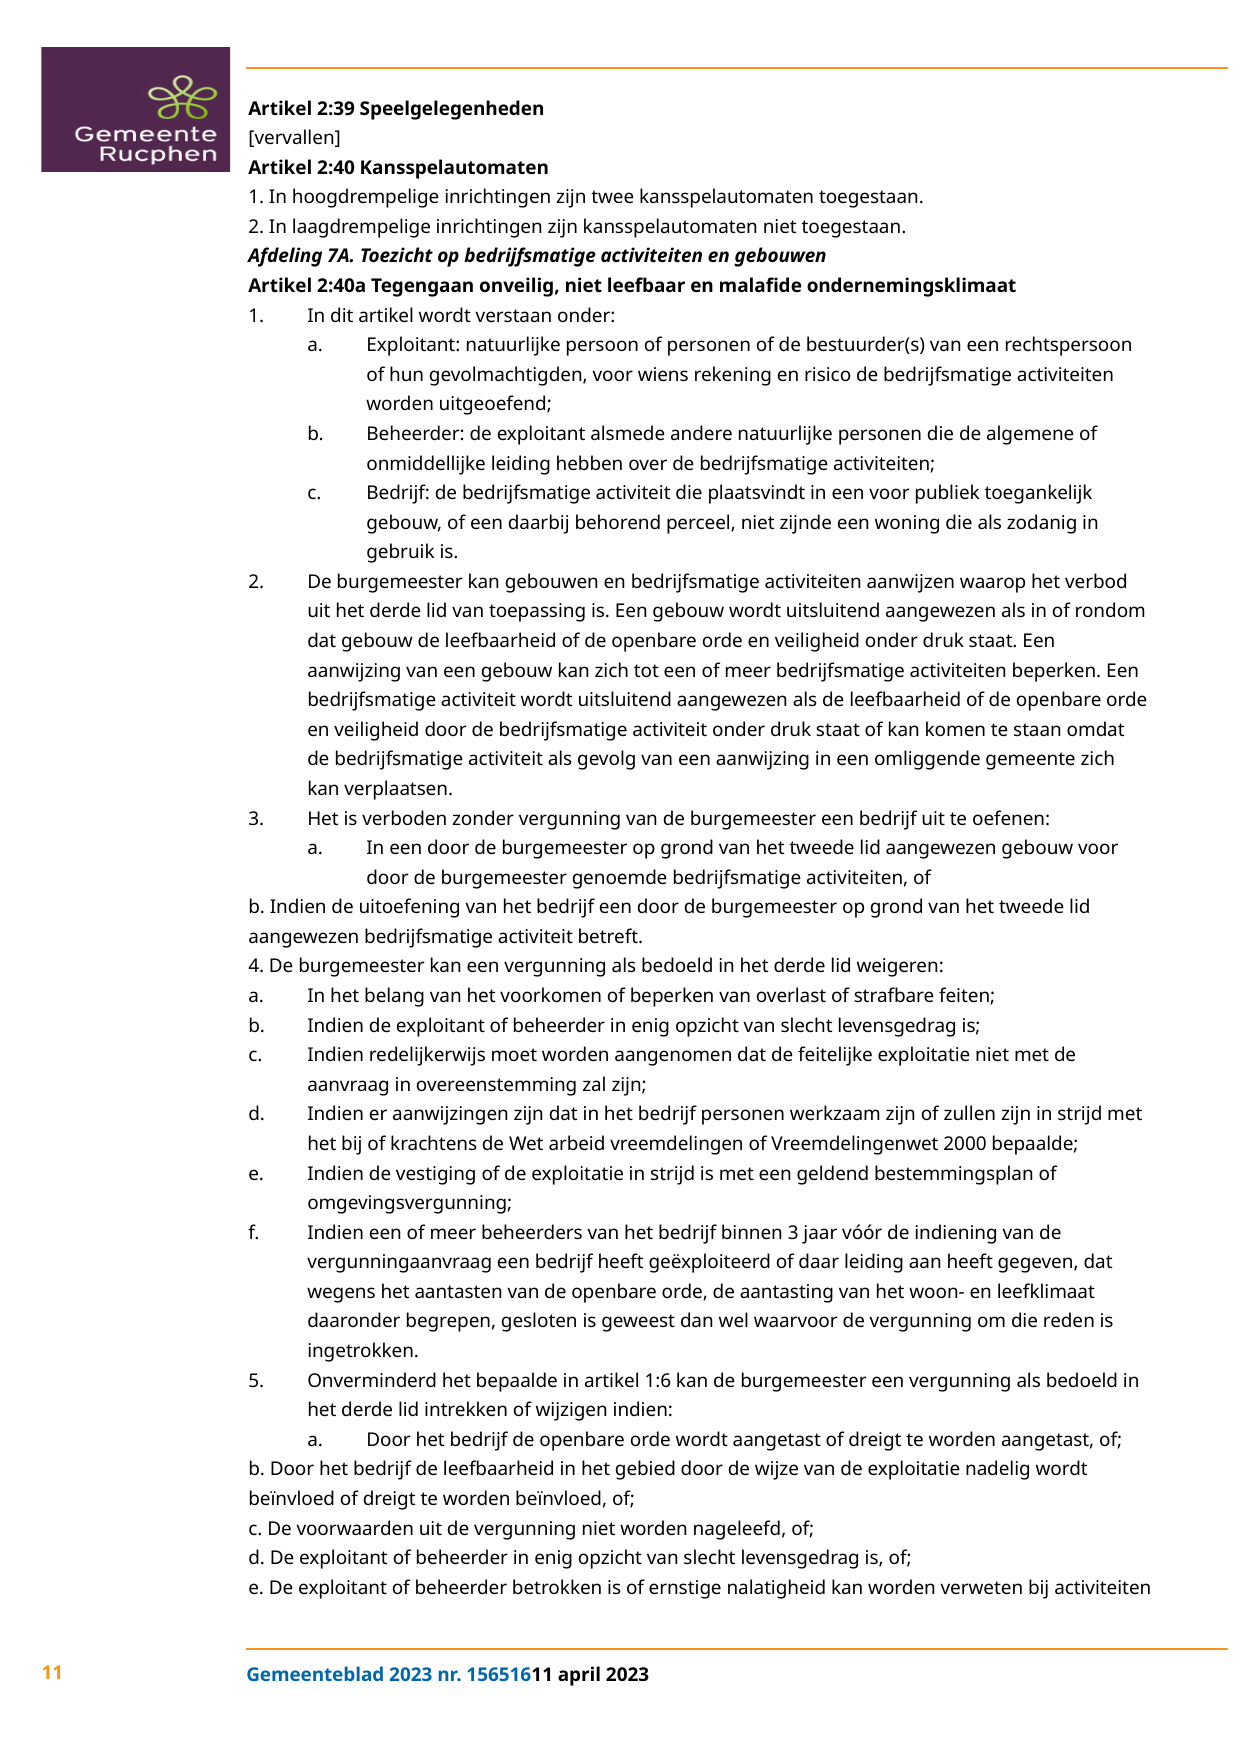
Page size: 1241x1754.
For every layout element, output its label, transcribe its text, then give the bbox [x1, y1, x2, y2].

text 2. In laagdrempelige inrichtingen zijn kansspelautomaten niet toegestaan. [248, 213, 1152, 239]
picture [41, 47, 231, 172]
list Indien de exploitant of beheerder in enig opzicht van slecht levensgedrag is; [248, 1012, 1152, 1038]
list De burgemeester kan gebouwen en bedrijfsmatige activiteiten aanwijzen waarop het verbod uit het derde lid van toepassing is. Een gebouw wordt uitsluitend aangewezen als in of rondom dat gebouw de leefbaarheid of de openbare orde en veiligheid onder druk staat. Een aanwijzing van een gebouw kan zich tot een of meer bedrijfsmatige activiteiten beperken. Een bedrijfsmatige activiteit wordt uitsluitend aangewezen als de leefbaarheid of de openbare orde en veiligheid door de bedrijfsmatige activiteit onder druk staat of kan komen te staan omdat de bedrijfsmatige activiteit als gevolg van een aanwijzing in een omliggende gemeente zich kan verplaatsen. [248, 568, 1152, 801]
list Indien redelijkerwijs moet worden aangenomen dat de feitelijke exploitatie niet met de aanvraag in overeenstemming zal zijn; [248, 1041, 1152, 1097]
list Exploitant: natuurlijke persoon of personen of de bestuurder(s) van een rechtspersoon of hun gevolmachtigden, voor wiens rekening en risico de bedrijfsmatige activiteiten worden uitgeoefend; [307, 331, 1152, 416]
text 1. In hoogdrempelige inrichtingen zijn twee kansspelautomaten toegestaan. [248, 183, 1152, 209]
text d. De exploitant of beheerder in enig opzicht van slecht levensgedrag is, of; [248, 1544, 1152, 1570]
list Bedrijf: de bedrijfsmatige activiteit die plaatsvindt in een voor publiek toegankelijk gebouw, of een daarbij behorend perceel, niet zijnde een woning die als zodanig in gebruik is. [307, 479, 1152, 564]
list Beheerder: de exploitant alsmede andere natuurlijke personen die de algemene of onmiddellijke leiding hebben over de bedrijfsmatige activiteiten; [307, 420, 1152, 476]
text 4. De burgemeester kan een vergunning als bedoeld in het derde lid weigeren: [248, 953, 1152, 978]
text Artikel 2:39 Speelgelegenheden [248, 95, 1152, 121]
text c. De voorwaarden uit de vergunning niet worden nageleefd, of; [248, 1515, 1152, 1541]
text b. Door het bedrijf de leefbaarheid in het gebied door de wijze van de exploitatie nadelig wordt beïnvloed of dreigt te worden beïnvloed, of; [248, 1456, 1152, 1511]
list Indien een of meer beheerders van het bedrijf binnen 3 jaar vóór de indiening van de vergunningaanvraag een bedrijf heeft geëxploiteerd of daar leiding aan heeft gegeven, dat wegens het aantasten van de openbare orde, de aantasting van het woon- en leefklimaat daaronder begrepen, gesloten is geweest dan wel waarvoor de vergunning om die reden is ingetrokken. [248, 1219, 1152, 1363]
text e. De exploitant of beheerder betrokken is of ernstige nalatigheid kan worden verweten bij activiteiten [248, 1574, 1152, 1600]
text b. Indien de uitoefening van het bedrijf een door de burgemeester op grond van het tweede lid aangewezen bedrijfsmatige activiteit betreft. [248, 893, 1152, 949]
list In het belang van het voorkomen of beperken van overlast of strafbare feiten; [248, 982, 1152, 1008]
list In dit artikel wordt verstaan onder: [248, 302, 1152, 328]
list Door het bedrijf de openbare orde wordt aangetast of dreigt te worden aangetast, of; [307, 1426, 1152, 1452]
list In een door de burgemeester op grond van het tweede lid aangewezen gebouw voor door de burgemeester genoemde bedrijfsmatige activiteiten, of [307, 834, 1152, 890]
list Onverminderd het bepaalde in artikel 1:6 kan de burgemeester een vergunning als bedoeld in het derde lid intrekken of wijzigen indien: [248, 1367, 1152, 1422]
list Indien er aanwijzingen zijn dat in het bedrijf personen werkzaam zijn of zullen zijn in strijd met het bij of krachtens de Wet arbeid vreemdelingen of Vreemdelingenwet 2000 bepaalde; [248, 1101, 1152, 1156]
text [vervallen] [248, 124, 1152, 150]
text Artikel 2:40 Kansspelautomaten [248, 154, 1152, 180]
list Indien de vestiging of de exploitatie in strijd is met een geldend bestemmingsplan of omgevingsvergunning; [248, 1160, 1152, 1215]
text Afdeling 7A. Toezicht op bedrijfsmatige activiteiten en gebouwen [248, 243, 1152, 268]
text Artikel 2:40a Tegengaan onveilig, niet leefbaar en malafide ondernemingsklimaat [248, 272, 1152, 298]
list Het is verboden zonder vergunning van de burgemeester een bedrijf uit te oefenen: [248, 805, 1152, 831]
